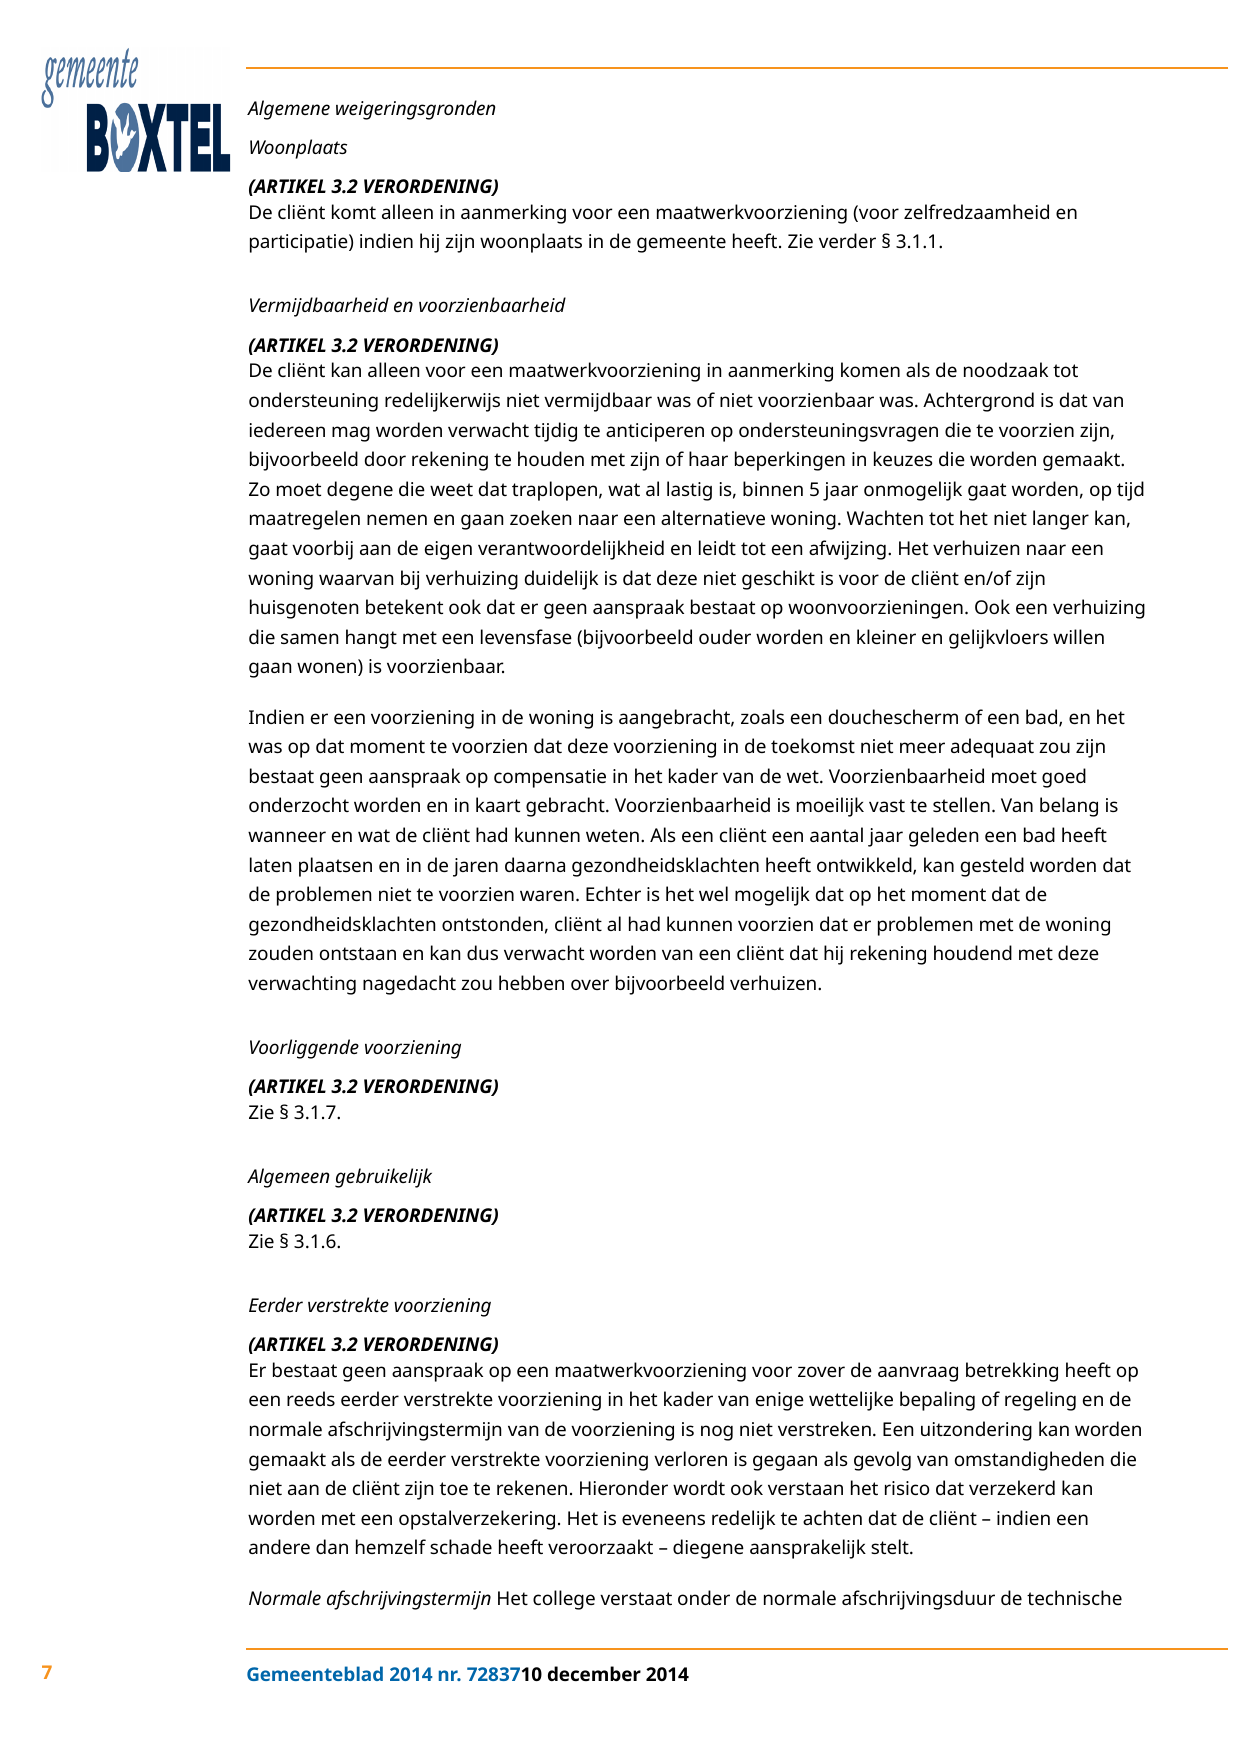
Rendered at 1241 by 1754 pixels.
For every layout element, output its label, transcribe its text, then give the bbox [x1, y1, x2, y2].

text (ARTIKEL 3.2 VERORDENING) [248, 1331, 1152, 1357]
text Er bestaat geen aanspraak op een maatwerkvoorziening voor zover de aanvraag betrekking heeft op een reeds eerder verstrekte voorziening in het kader van enige wettelijke bepaling of regeling en de normale afschrijvingstermijn van de voorziening is nog niet verstreken. Een uitzondering kan worden gemaakt als de eerder verstrekte voorziening verloren is gegaan als gevolg van omstandigheden die niet aan de cliënt zijn toe te rekenen. Hieronder wordt ook verstaan het risico dat verzekerd kan worden met een opstalverzekering. Het is eveneens redelijk te achten dat de cliënt – indien een andere dan hemzelf schade heeft veroorzaakt – diegene aansprakelijk stelt. [248, 1357, 1152, 1560]
text Woonplaats [248, 134, 1152, 160]
text Algemene weigeringsgronden [248, 95, 1152, 121]
text Vermijdbaarheid en voorzienbaarheid [248, 293, 1152, 318]
picture [41, 47, 231, 172]
text Zie § 3.1.7. [248, 1099, 1152, 1125]
text Eerder verstrekte voorziening [248, 1292, 1152, 1318]
text (ARTIKEL 3.2 VERORDENING) [248, 173, 1152, 199]
text Algemeen gebruikelijk [248, 1163, 1152, 1189]
text De cliënt komt alleen in aanmerking voor een maatwerkvoorziening (voor zelfredzaamheid en participatie) indien hij zijn woonplaats in de gemeente heeft. Zie verder § 3.1.1. [248, 199, 1152, 254]
text (ARTIKEL 3.2 VERORDENING) [248, 332, 1152, 358]
text Normale afschrijvingstermijn Het college verstaat onder de normale afschrijvingsduur de technische [248, 1585, 1152, 1611]
text (ARTIKEL 3.2 VERORDENING) [248, 1202, 1152, 1228]
text De cliënt kan alleen voor een maatwerkvoorziening in aanmerking komen als de noodzaak tot ondersteuning redelijkerwijs niet vermijdbaar was of niet voorzienbaar was. Achtergrond is dat van iedereen mag worden verwacht tijdig te anticiperen op ondersteuningsvragen die te voorzien zijn, bijvoorbeeld door rekening te houden met zijn of haar beperkingen in keuzes die worden gemaakt. Zo moet degene die weet dat traplopen, wat al lastig is, binnen 5 jaar onmogelijk gaat worden, op tijd maatregelen nemen en gaan zoeken naar een alternatieve woning. Wachten tot het niet langer kan, gaat voorbij aan de eigen verantwoordelijkheid en leidt tot een afwijzing. Het verhuizen naar een woning waarvan bij verhuizing duidelijk is dat deze niet geschikt is voor de cliënt en/of zijn huisgenoten betekent ook dat er geen aanspraak bestaat op woonvoorzieningen. Ook een verhuizing die samen hangt met een levensfase (bijvoorbeeld ouder worden en kleiner en gelijkvloers willen gaan wonen) is voorzienbaar. [248, 358, 1152, 679]
text Zie § 3.1.6. [248, 1228, 1152, 1254]
text Indien er een voorziening in de woning is aangebracht, zoals een douchescherm of een bad, en het was op dat moment te voorzien dat deze voorziening in de toekomst niet meer adequaat zou zijn bestaat geen aanspraak op compensatie in het kader van de wet. Voorzienbaarheid moet goed onderzocht worden en in kaart gebracht. Voorzienbaarheid is moeilijk vast te stellen. Van belang is wanneer en wat de cliënt had kunnen weten. Als een cliënt een aantal jaar geleden een bad heeft laten plaatsen en in de jaren daarna gezondheidsklachten heeft ontwikkeld, kan gesteld worden dat de problemen niet te voorzien waren. Echter is het wel mogelijk dat op het moment dat de gezondheidsklachten ontstonden, cliënt al had kunnen voorzien dat er problemen met de woning zouden ontstaan en kan dus verwacht worden van een cliënt dat hij rekening houdend met deze verwachting nagedacht zou hebben over bijvoorbeeld verhuizen. [248, 704, 1152, 996]
text Voorliggende voorziening [248, 1034, 1152, 1060]
text (ARTIKEL 3.2 VERORDENING) [248, 1073, 1152, 1099]
